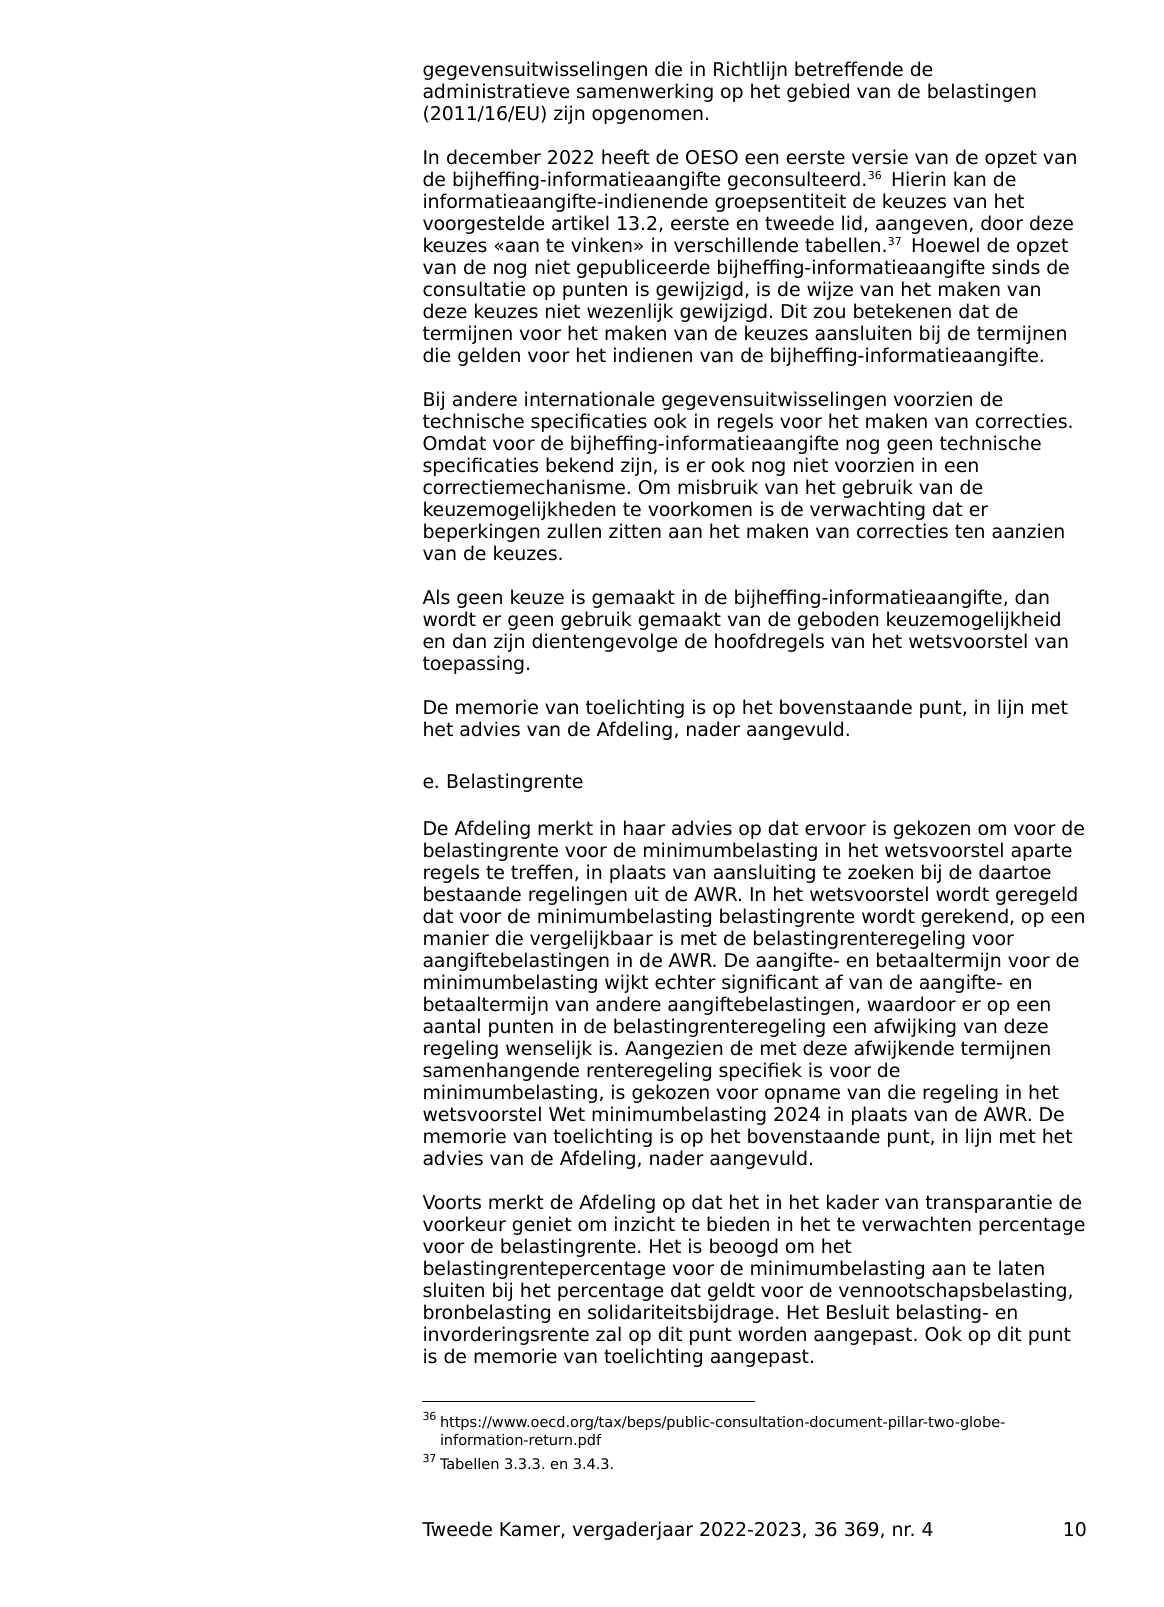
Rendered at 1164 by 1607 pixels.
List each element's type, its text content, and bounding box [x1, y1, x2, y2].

text Bij andere internationale gegevensuitwisselingen voorzien de technische specificaties ook in regels voor het maken van correcties. Omdat voor de bijheffing-informatieaangifte nog geen technische specificaties bekend zijn, is er ook nog niet voorzien in een correctiemechanisme. Om misbruik van het gebruik van de keuzemogelijkheden te voorkomen is de verwachting dat er beperkingen zullen zitten aan het maken van correcties ten aanzien van de keuzes. [422, 389, 1087, 565]
text De memorie van toelichting is op het bovenstaande punt, in lijn met het advies van de Afdeling, nader aangevuld. [422, 697, 1087, 741]
subtitle e. Belastingrente [422, 771, 1087, 793]
text https://www.oecd.org/tax/beps/public-consultation-document-pillar-two-globe-information-return.pdf [422, 1410, 1087, 1449]
text Als geen keuze is gemaakt in de bijheffing-informatieaangifte, dan wordt er geen gebruik gemaakt van de geboden keuzemogelijkheid en dan zijn dientengevolge de hoofdregels van het wetsvoorstel van toepassing. [422, 587, 1087, 675]
text Voorts merkt de Afdeling op dat het in het kader van transparantie de voorkeur geniet om inzicht te bieden in het te verwachten percentage voor de belastingrente. Het is beoogd om het belastingrentepercentage voor de minimumbelasting aan te laten sluiten bij het percentage dat geldt voor de vennootschapsbelasting, bronbelasting en solidariteitsbijdrage. Het Besluit belasting- en invorderingsrente zal op dit punt worden aangepast. Ook op dit punt is de memorie van toelichting aangepast. [422, 1192, 1087, 1368]
text In december 2022 heeft de OESO een eerste versie van de opzet van de bijheffing-informatieaangifte geconsulteerd. Hierin kan de informatieaangifte-indienende groepsentiteit de keuzes van het voorgestelde artikel 13.2, eerste en tweede lid, aangeven, door deze keuzes «aan te vinken» in verschillende tabellen. Hoewel de opzet van de nog niet gepubliceerde bijheffing-informatieaangifte sinds de consultatie op punten is gewijzigd, is de wijze van het maken van deze keuzes niet wezenlijk gewijzigd. Dit zou betekenen dat de termijnen voor het maken van de keuzes aansluiten bij de termijnen die gelden voor het indienen van de bijheffing-informatieaangifte. [422, 147, 1087, 367]
text Tabellen 3.3.3. en 3.4.3. [422, 1452, 1087, 1474]
text gegevensuitwisselingen die in Richtlijn betreffende de administratieve samenwerking op het gebied van de belastingen (2011/16/EU) zijn opgenomen. [422, 59, 1087, 125]
text De Afdeling merkt in haar advies op dat ervoor is gekozen om voor de belastingrente voor de minimumbelasting in het wetsvoorstel aparte regels te treffen, in plaats van aansluiting te zoeken bij de daartoe bestaande regelingen uit de AWR. In het wetsvoorstel wordt geregeld dat voor de minimumbelasting belastingrente wordt gerekend, op een manier die vergelijkbaar is met de belastingrenteregeling voor aangiftebelastingen in de AWR. De aangifte- en betaaltermijn voor de minimumbelasting wijkt echter significant af van de aangifte- en betaaltermijn van andere aangiftebelastingen, waardoor er op een aantal punten in de belastingrenteregeling een afwijking van deze regeling wenselijk is. Aangezien de met deze afwijkende termijnen samenhangende renteregeling specifiek is voor de minimumbelasting, is gekozen voor opname van die regeling in het wetsvoorstel Wet minimumbelasting 2024 in plaats van de AWR. De memorie van toelichting is op het bovenstaande punt, in lijn met het advies van de Afdeling, nader aangevuld. [422, 818, 1087, 1170]
